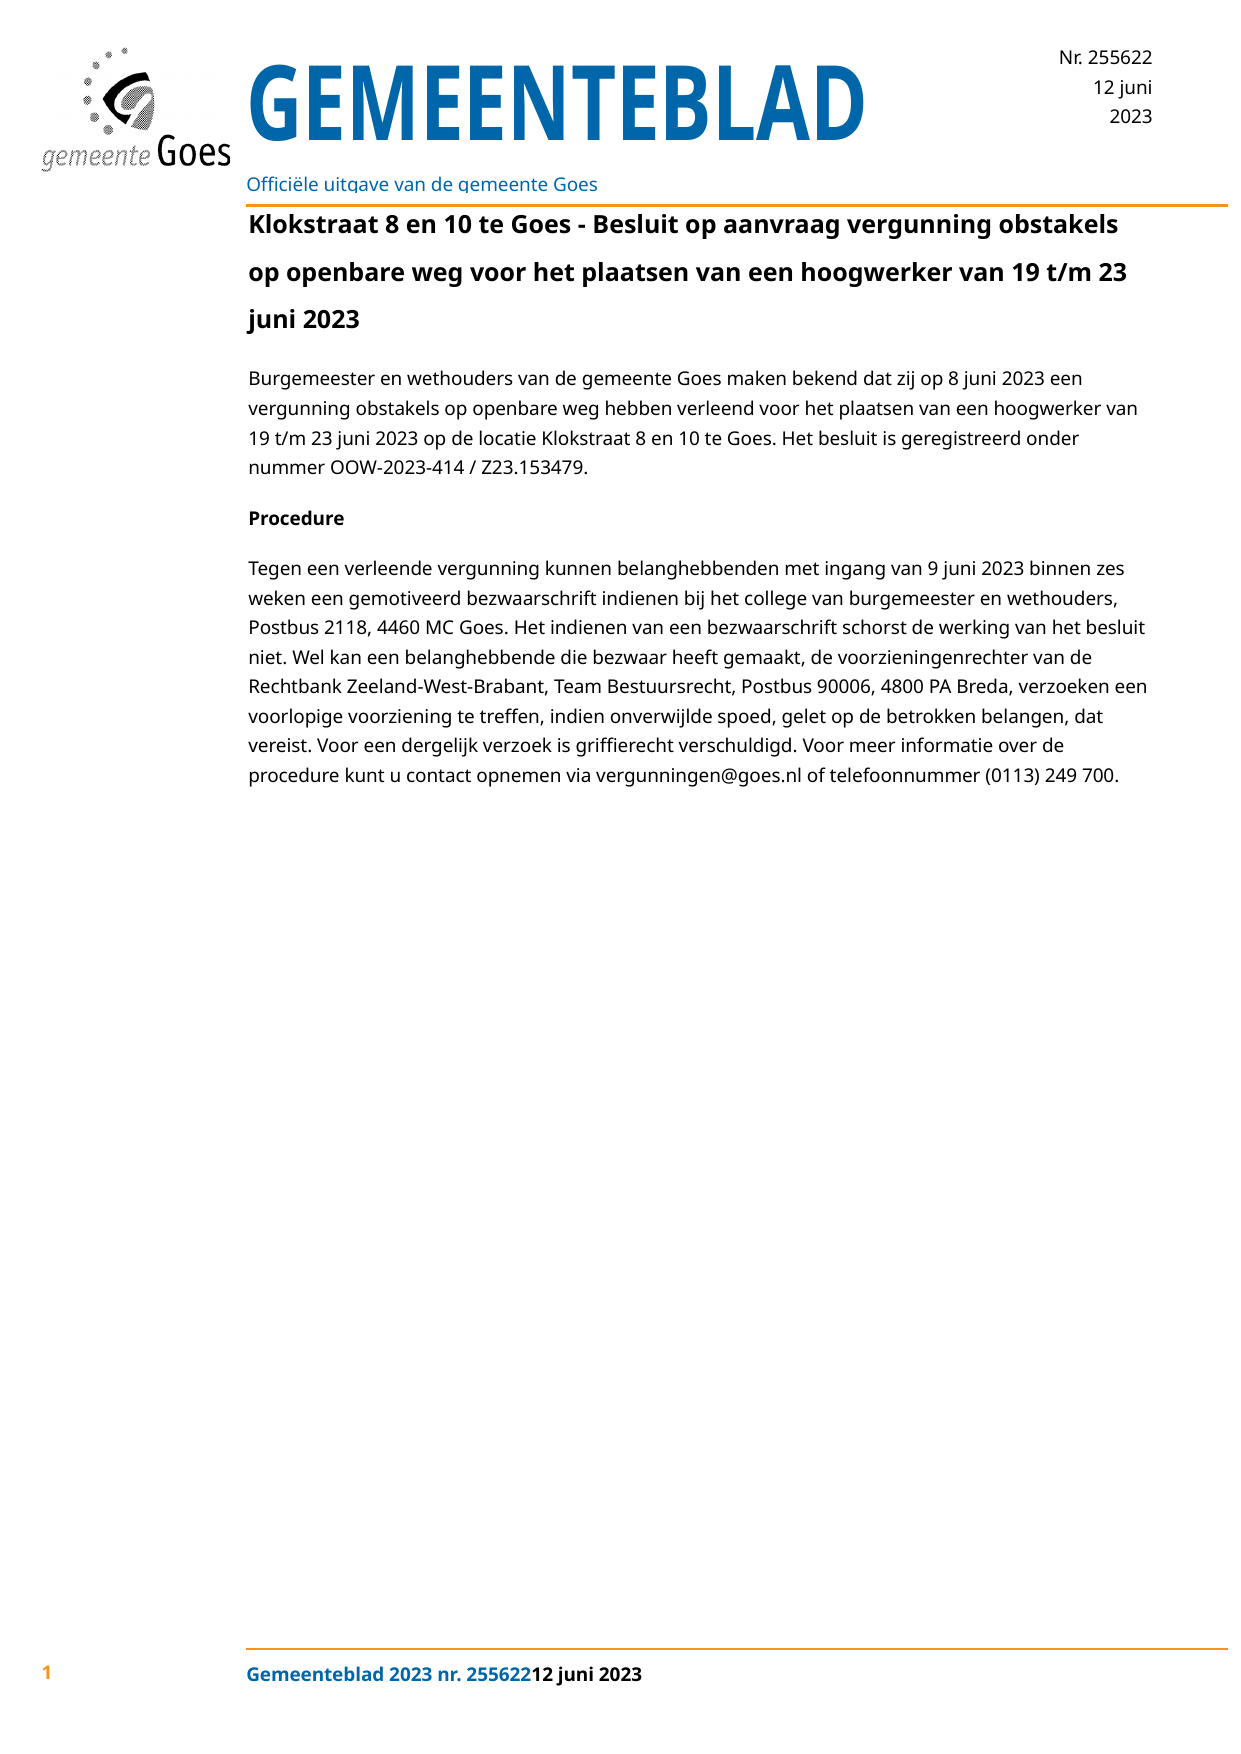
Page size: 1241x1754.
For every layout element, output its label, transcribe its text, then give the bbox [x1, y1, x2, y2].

text Procedure [248, 505, 1152, 530]
text Burgemeester en wethouders van de gemeente Goes maken bekend dat zij op 8 juni 2023 een vergunning obstakels op openbare weg hebben verleend voor het plaatsen van een hoogwerker van 19 t/m 23 juni 2023 op de locatie Klokstraat 8 en 10 te Goes. Het besluit is geregistreerd onder nummer OOW-2023-414 / Z23.153479. [248, 366, 1152, 480]
text Klokstraat 8 en 10 te Goes - Besluit op aanvraag vergunning obstakels op openbare weg voor het plaatsen van een hoogwerker van 19 t/m 23 juni 2023 [248, 207, 1152, 336]
text Tegen een verleende vergunning kunnen belanghebbenden met ingang van 9 juni 2023 binnen zes weken een gemotiveerd bezwaarschrift indienen bij het college van burgemeester en wethouders, Postbus 2118, 4460 MC Goes. Het indienen van een bezwaarschrift schorst de werking van het besluit niet. Wel kan een belanghebbende die bezwaar heeft gemaakt, de voorzieningenrechter van de Rechtbank Zeeland-West-Brabant, Team Bestuursrecht, Postbus 90006, 4800 PA Breda, verzoeken een voorlopige voorziening te treffen, indien onverwijlde spoed, gelet op de betrokken belangen, dat vereist. Voor een dergelijk verzoek is griffierecht verschuldigd. Voor meer informatie over de procedure kunt u contact opnemen via vergunningen@goes.nl of telefoonnummer (0113) 249 700. [248, 555, 1152, 788]
picture [41, 47, 231, 172]
